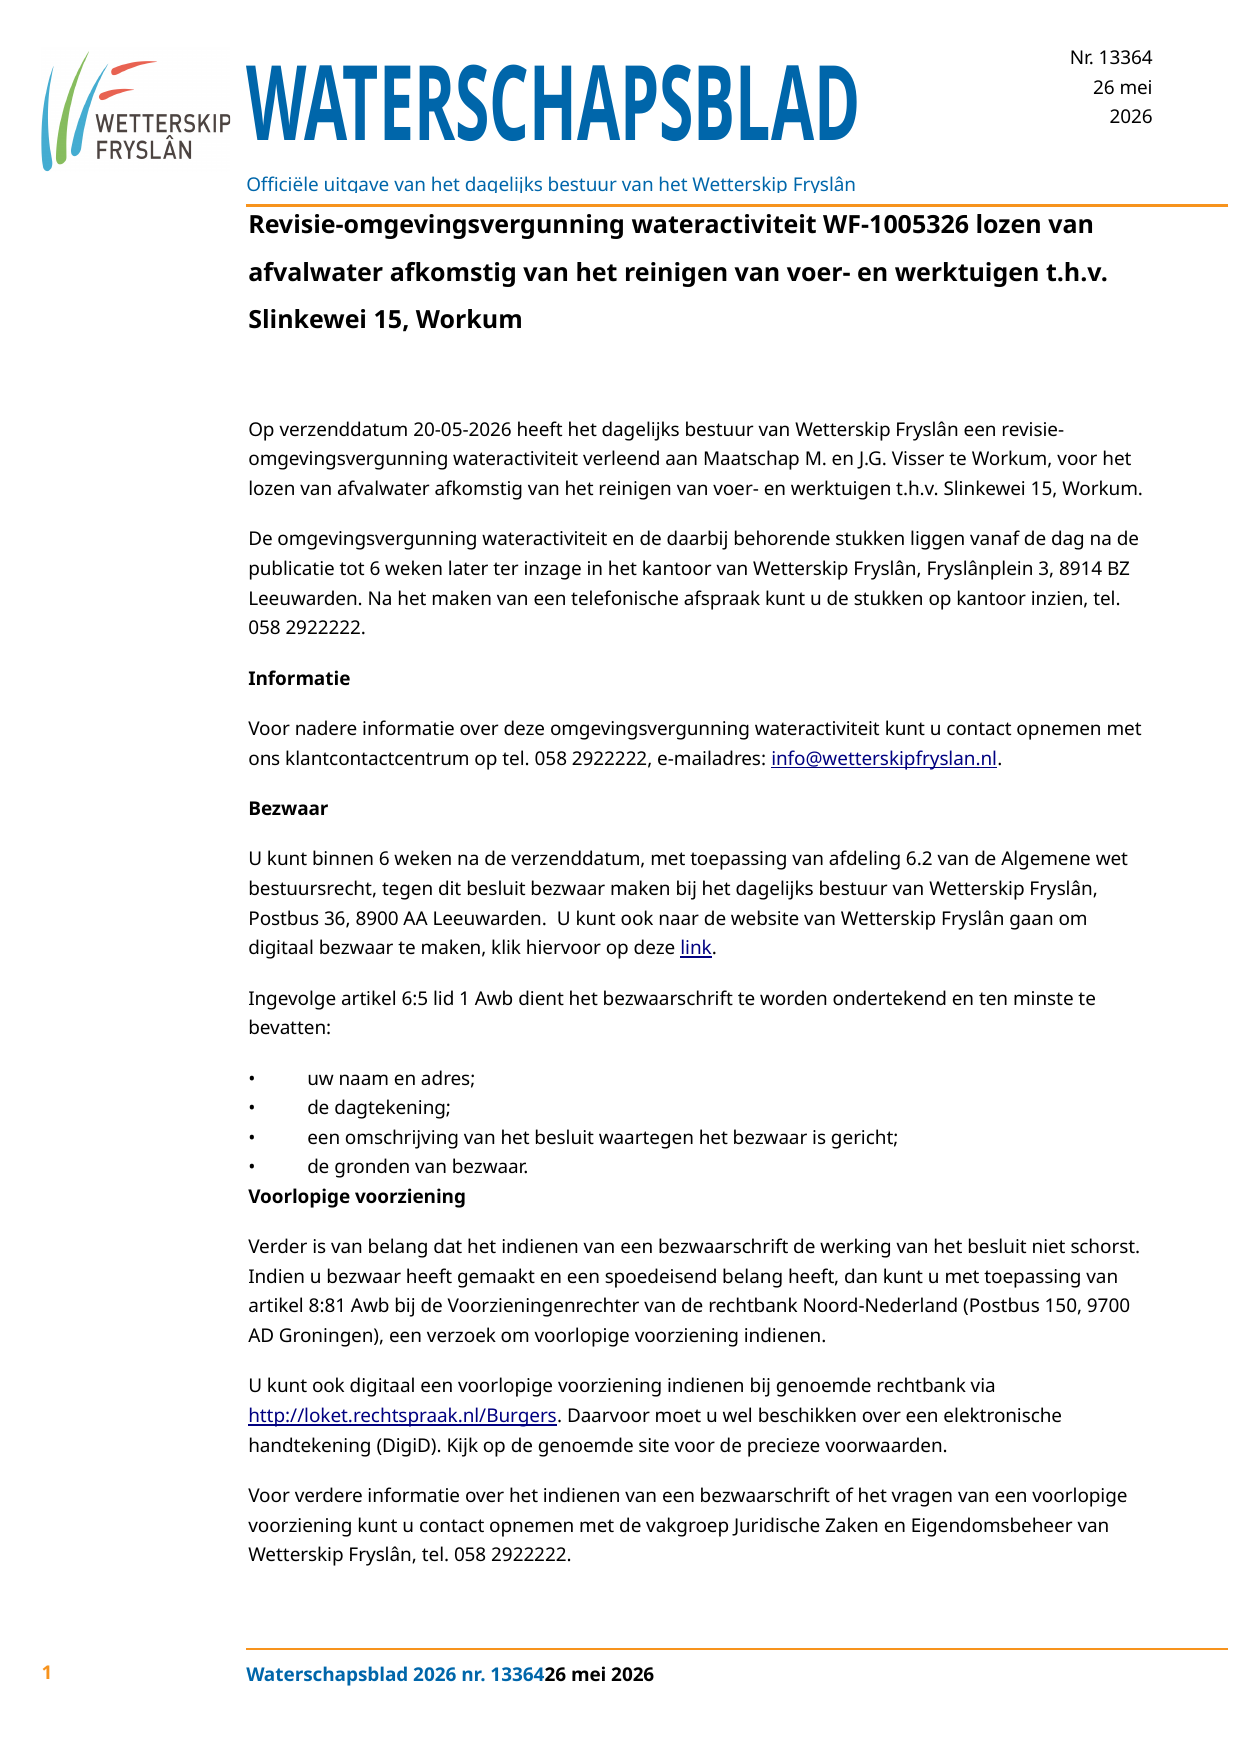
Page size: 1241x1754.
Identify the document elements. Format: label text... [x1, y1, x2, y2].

picture [41, 47, 231, 172]
list een omschrijving van het besluit waartegen het bezwaar is gericht; [248, 1124, 1152, 1149]
text Voor verdere informatie over het indienen van een bezwaarschrift of het vragen van een voorlopige voorziening kunt u contact opnemen met de vakgroep Juridische Zaken en Eigendomsbeheer van Wetterskip Fryslân, tel. 058 2922222. [248, 1482, 1152, 1567]
text U kunt binnen 6 weken na de verzenddatum, met toepassing van afdeling 6.2 van de Algemene wet bestuursrecht, tegen dit besluit bezwaar maken bij het dagelijks bestuur van Wetterskip Fryslân, Postbus 36, 8900 AA Leeuwarden. U kunt ook naar de website van Wetterskip Fryslân gaan om digitaal bezwaar te maken, klik hiervoor op deze link. [248, 846, 1152, 960]
text Bezwaar [248, 795, 1152, 821]
text Ingevolge artikel 6:5 lid 1 Awb dient het bezwaarschrift te worden ondertekend en ten minste te bevatten: [248, 985, 1152, 1040]
text Revisie-omgevingsvergunning wateractiviteit WF-1005326 lozen van afvalwater afkomstig van het reinigen van voer- en werktuigen t.h.v. Slinkewei 15, Workum [248, 207, 1152, 336]
text Informatie [248, 665, 1152, 690]
list de gronden van bezwaar. [248, 1153, 1152, 1179]
text Voorlopige voorziening [248, 1183, 1152, 1209]
text Op verzenddatum 20-05-2026 heeft het dagelijks bestuur van Wetterskip Fryslân een revisie-omgevingsvergunning wateractiviteit verleend aan Maatschap M. en J.G. Visser te Workum, voor het lozen van afvalwater afkomstig van het reinigen van voer- en werktuigen t.h.v. Slinkewei 15, Workum. [248, 416, 1152, 501]
text Voor nadere informatie over deze omgevingsvergunning wateractiviteit kunt u contact opnemen met ons klantcontactcentrum op tel. 058 2922222, e-mailadres: info@wetterskipfryslan.nl. [248, 715, 1152, 770]
text Verder is van belang dat het indienen van een bezwaarschrift de werking van het besluit niet schorst. Indien u bezwaar heeft gemaakt en een spoedeisend belang heeft, dan kunt u met toepassing van artikel 8:81 Awb bij de Voorzieningenrechter van de rechtbank Noord-Nederland (Postbus 150, 9700 AD Groningen), een verzoek om voorlopige voorziening indienen. [248, 1233, 1152, 1348]
list de dagtekening; [248, 1094, 1152, 1120]
text U kunt ook digitaal een voorlopige voorziening indienen bij genoemde rechtbank via http://loket.rechtspraak.nl/Burgers. Daarvoor moet u wel beschikken over een elektronische handtekening (DigiD). Kijk op de genoemde site voor de precieze voorwaarden. [248, 1373, 1152, 1457]
text De omgevingsvergunning wateractiviteit en de daarbij behorende stukken liggen vanaf de dag na de publicatie tot 6 weken later ter inzage in het kantoor van Wetterskip Fryslân, Fryslânplein 3, 8914 BZ Leeuwarden. Na het maken van een telefonische afspraak kunt u de stukken op kantoor inzien, tel. 058 2922222. [248, 526, 1152, 640]
list uw naam en adres; [248, 1065, 1152, 1090]
